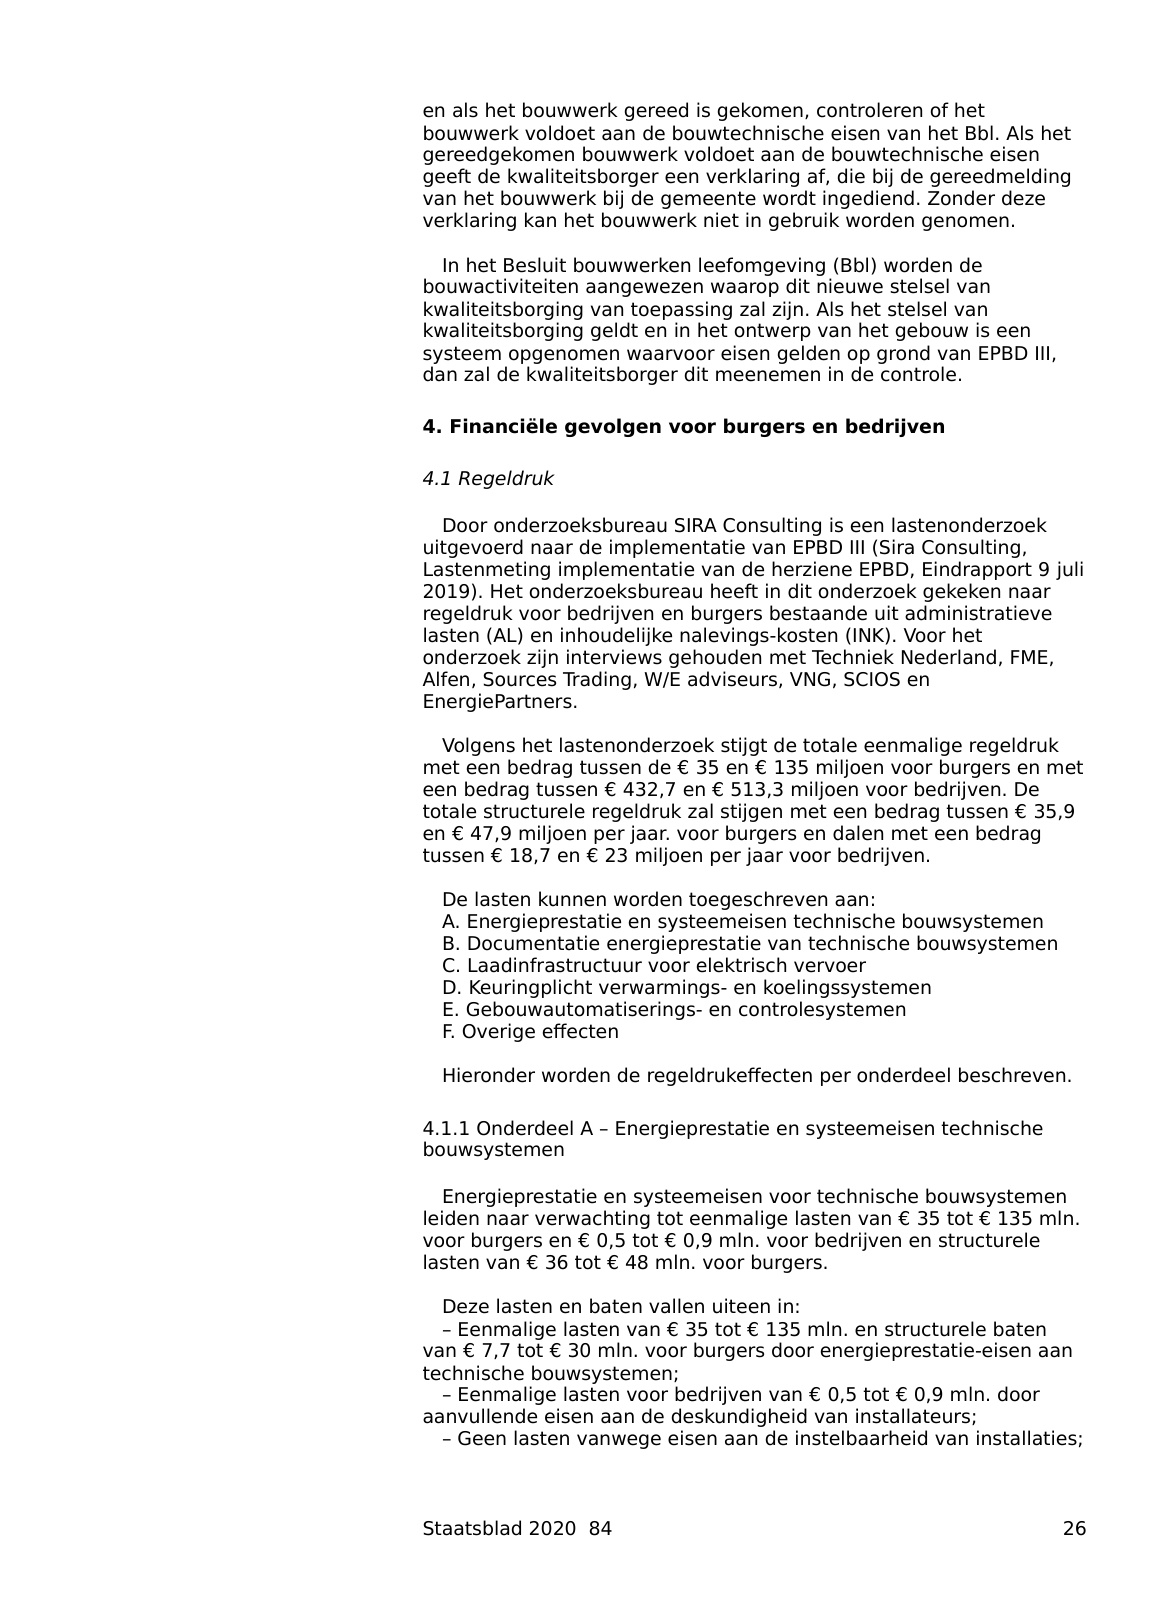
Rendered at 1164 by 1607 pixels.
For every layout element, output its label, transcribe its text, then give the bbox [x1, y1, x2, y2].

text A. Energieprestatie en systeemeisen technische bouwsystemen [422, 911, 1087, 933]
text Door onderzoeksbureau SIRA Consulting is een lastenonderzoek uitgevoerd naar de implementatie van EPBD III (Sira Consulting, Lastenmeting implementatie van de herziene EPBD, Eindrapport 9 juli 2019). Het onderzoeksbureau heeft in dit onderzoek gekeken naar regeldruk voor bedrijven en burgers bestaande uit administratieve lasten (AL) en inhoudelijke nalevings-kosten (INK). Voor het onderzoek zijn interviews gehouden met Techniek Nederland, FME, Alfen, Sources Trading, W/E adviseurs, VNG, SCIOS en EnergiePartners. [422, 515, 1087, 713]
subtitle 4.1 Regeldruk [422, 468, 1087, 490]
text Hieronder worden de regeldrukeffecten per onderdeel beschreven. [422, 1065, 1087, 1087]
text E. Gebouwautomatiserings- en controlesystemen [422, 999, 1087, 1021]
text – Geen lasten vanwege eisen aan de instelbaarheid van installaties; [422, 1428, 1087, 1450]
subtitle 4. Financiële gevolgen voor burgers en bedrijven [422, 416, 1087, 438]
text – Eenmalige lasten van € 35 tot € 135 mln. en structurele baten van € 7,7 tot € 30 mln. voor burgers door energieprestatie-eisen aan technische bouwsystemen; [422, 1318, 1087, 1384]
text C. Laadinfrastructuur voor elektrisch vervoer [422, 955, 1087, 977]
text F. Overige effecten [422, 1021, 1087, 1043]
text D. Keuringplicht verwarmings- en koelingssystemen [422, 977, 1087, 999]
text Deze lasten en baten vallen uiteen in: [422, 1296, 1087, 1318]
text In het Besluit bouwwerken leefomgeving (Bbl) worden de bouwactiviteiten aangewezen waarop dit nieuwe stelsel van kwaliteitsborging van toepassing zal zijn. Als het stelsel van kwaliteitsborging geldt en in het ontwerp van het gebouw is een systeem opgenomen waarvoor eisen gelden op grond van EPBD III, dan zal de kwaliteitsborger dit meenemen in de controle. [422, 254, 1087, 386]
text – Eenmalige lasten voor bedrijven van € 0,5 tot € 0,9 mln. door aanvullende eisen aan de deskundigheid van installateurs; [422, 1384, 1087, 1428]
text en als het bouwwerk gereed is gekomen, controleren of het bouwwerk voldoet aan de bouwtechnische eisen van het Bbl. Als het gereedgekomen bouwwerk voldoet aan de bouwtechnische eisen geeft de kwaliteitsborger een verklaring af, die bij de gereedmelding van het bouwwerk bij de gemeente wordt ingediend. Zonder deze verklaring kan het bouwwerk niet in gebruik worden genomen. [422, 100, 1087, 232]
text Energieprestatie en systeemeisen voor technische bouwsystemen leiden naar verwachting tot eenmalige lasten van € 35 tot € 135 mln. voor burgers en € 0,5 tot € 0,9 mln. voor bedrijven en structurele lasten van € 36 tot € 48 mln. voor burgers. [422, 1186, 1087, 1274]
text B. Documentatie energieprestatie van technische bouwsystemen [422, 933, 1087, 955]
text Volgens het lastenonderzoek stijgt de totale eenmalige regeldruk met een bedrag tussen de € 35 en € 135 miljoen voor burgers en met een bedrag tussen € 432,7 en € 513,3 miljoen voor bedrijven. De totale structurele regeldruk zal stijgen met een bedrag tussen € 35,9 en € 47,9 miljoen per jaar. voor burgers en dalen met een bedrag tussen € 18,7 en € 23 miljoen per jaar voor bedrijven. [422, 735, 1087, 867]
subtitle 4.1.1 Onderdeel A – Energieprestatie en systeemeisen technische bouwsystemen [422, 1117, 1087, 1161]
text De lasten kunnen worden toegeschreven aan: [422, 889, 1087, 911]
